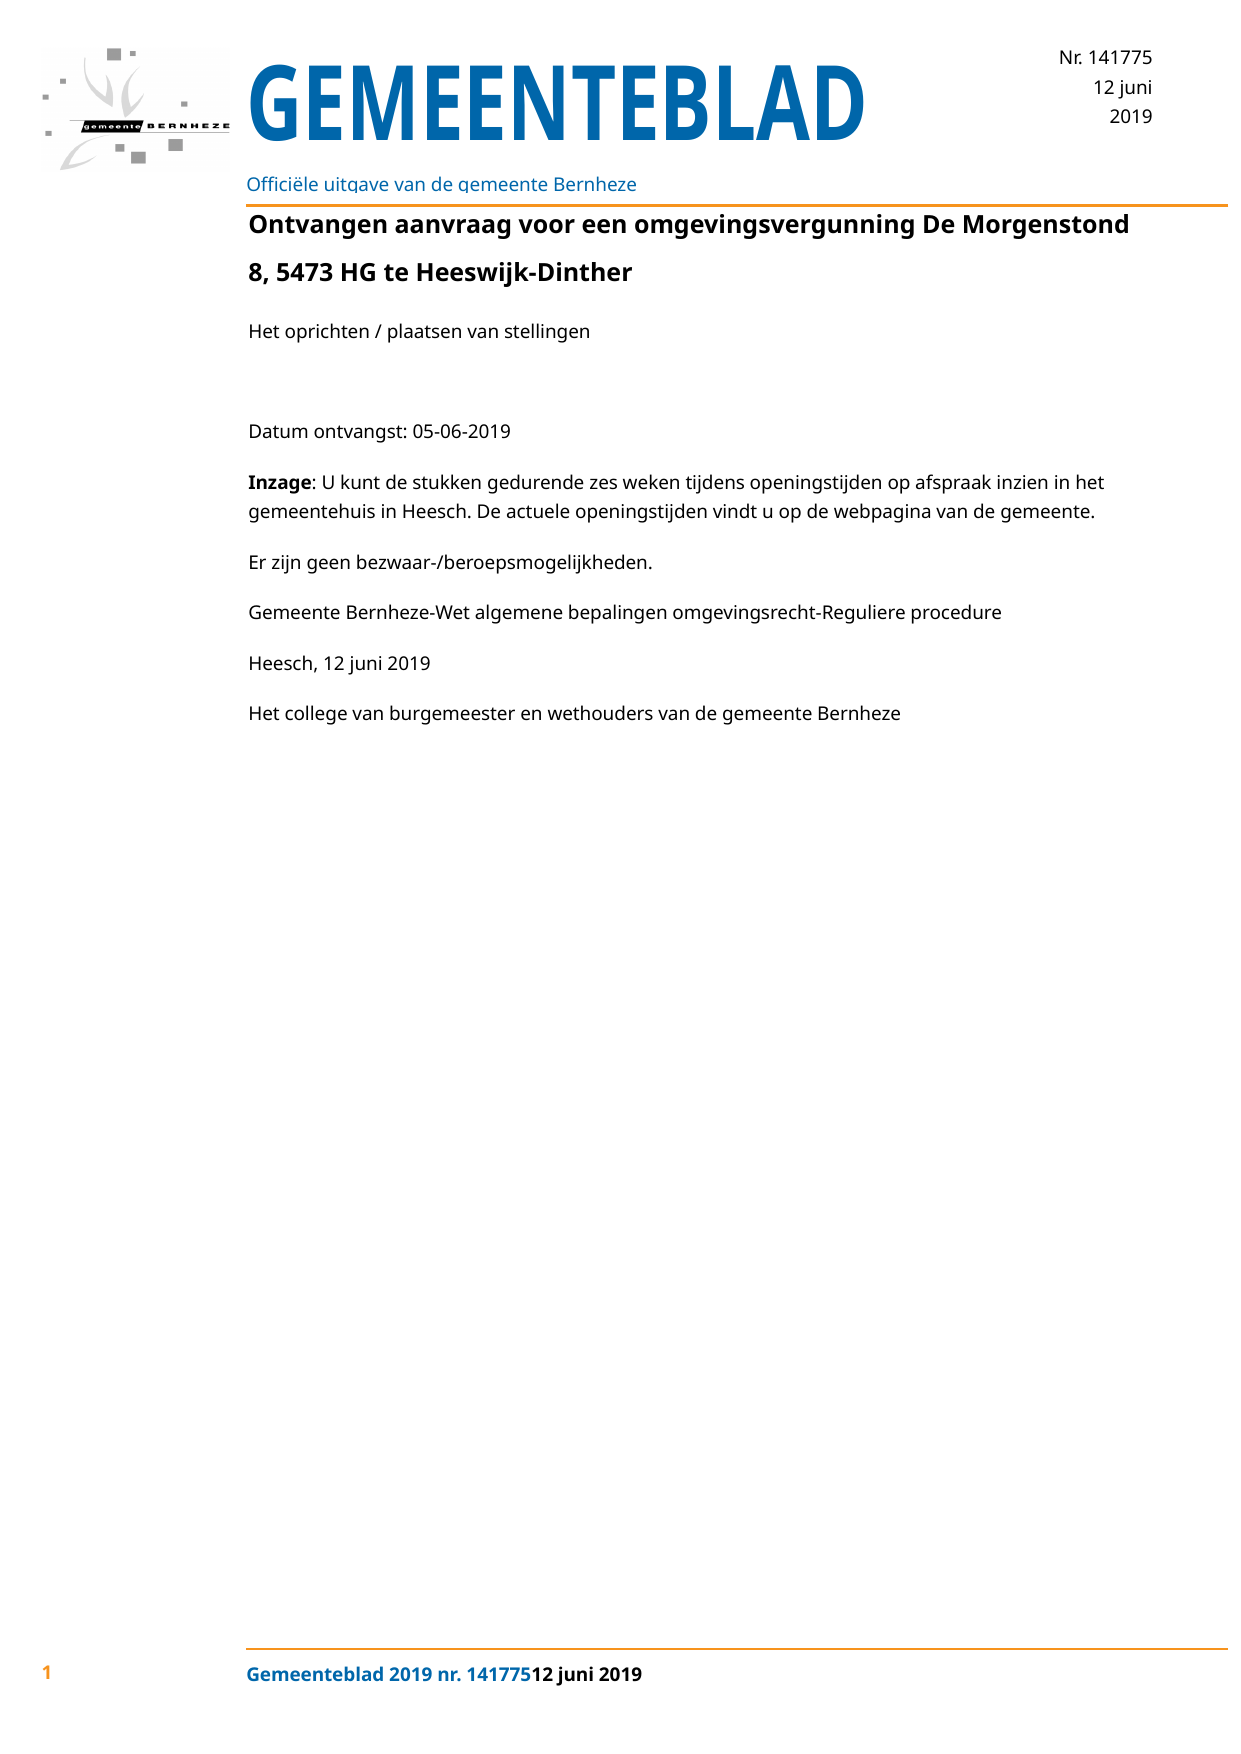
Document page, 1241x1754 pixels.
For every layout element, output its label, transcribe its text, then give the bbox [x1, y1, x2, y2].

text Datum ontvangst: 05-06-2019 [248, 419, 1152, 444]
text Ontvangen aanvraag voor een omgevingsvergunning De Morgenstond 8, 5473 HG te Heeswijk-Dinther [248, 207, 1152, 288]
text Het oprichten / plaatsen van stellingen [248, 318, 1152, 344]
text Gemeente Bernheze-Wet algemene bepalingen omgevingsrecht-Reguliere procedure [248, 599, 1152, 625]
text Inzage: U kunt de stukken gedurende zes weken tijdens openingstijden op afspraak inzien in het gemeentehuis in Heesch. De actuele openingstijden vindt u op de webpagina van de gemeente. [248, 469, 1152, 524]
text Er zijn geen bezwaar-/beroepsmogelijkheden. [248, 549, 1152, 575]
picture [41, 47, 231, 172]
text Het college van burgemeester en wethouders van de gemeente Bernheze [248, 700, 1152, 726]
text Heesch, 12 juni 2019 [248, 650, 1152, 676]
